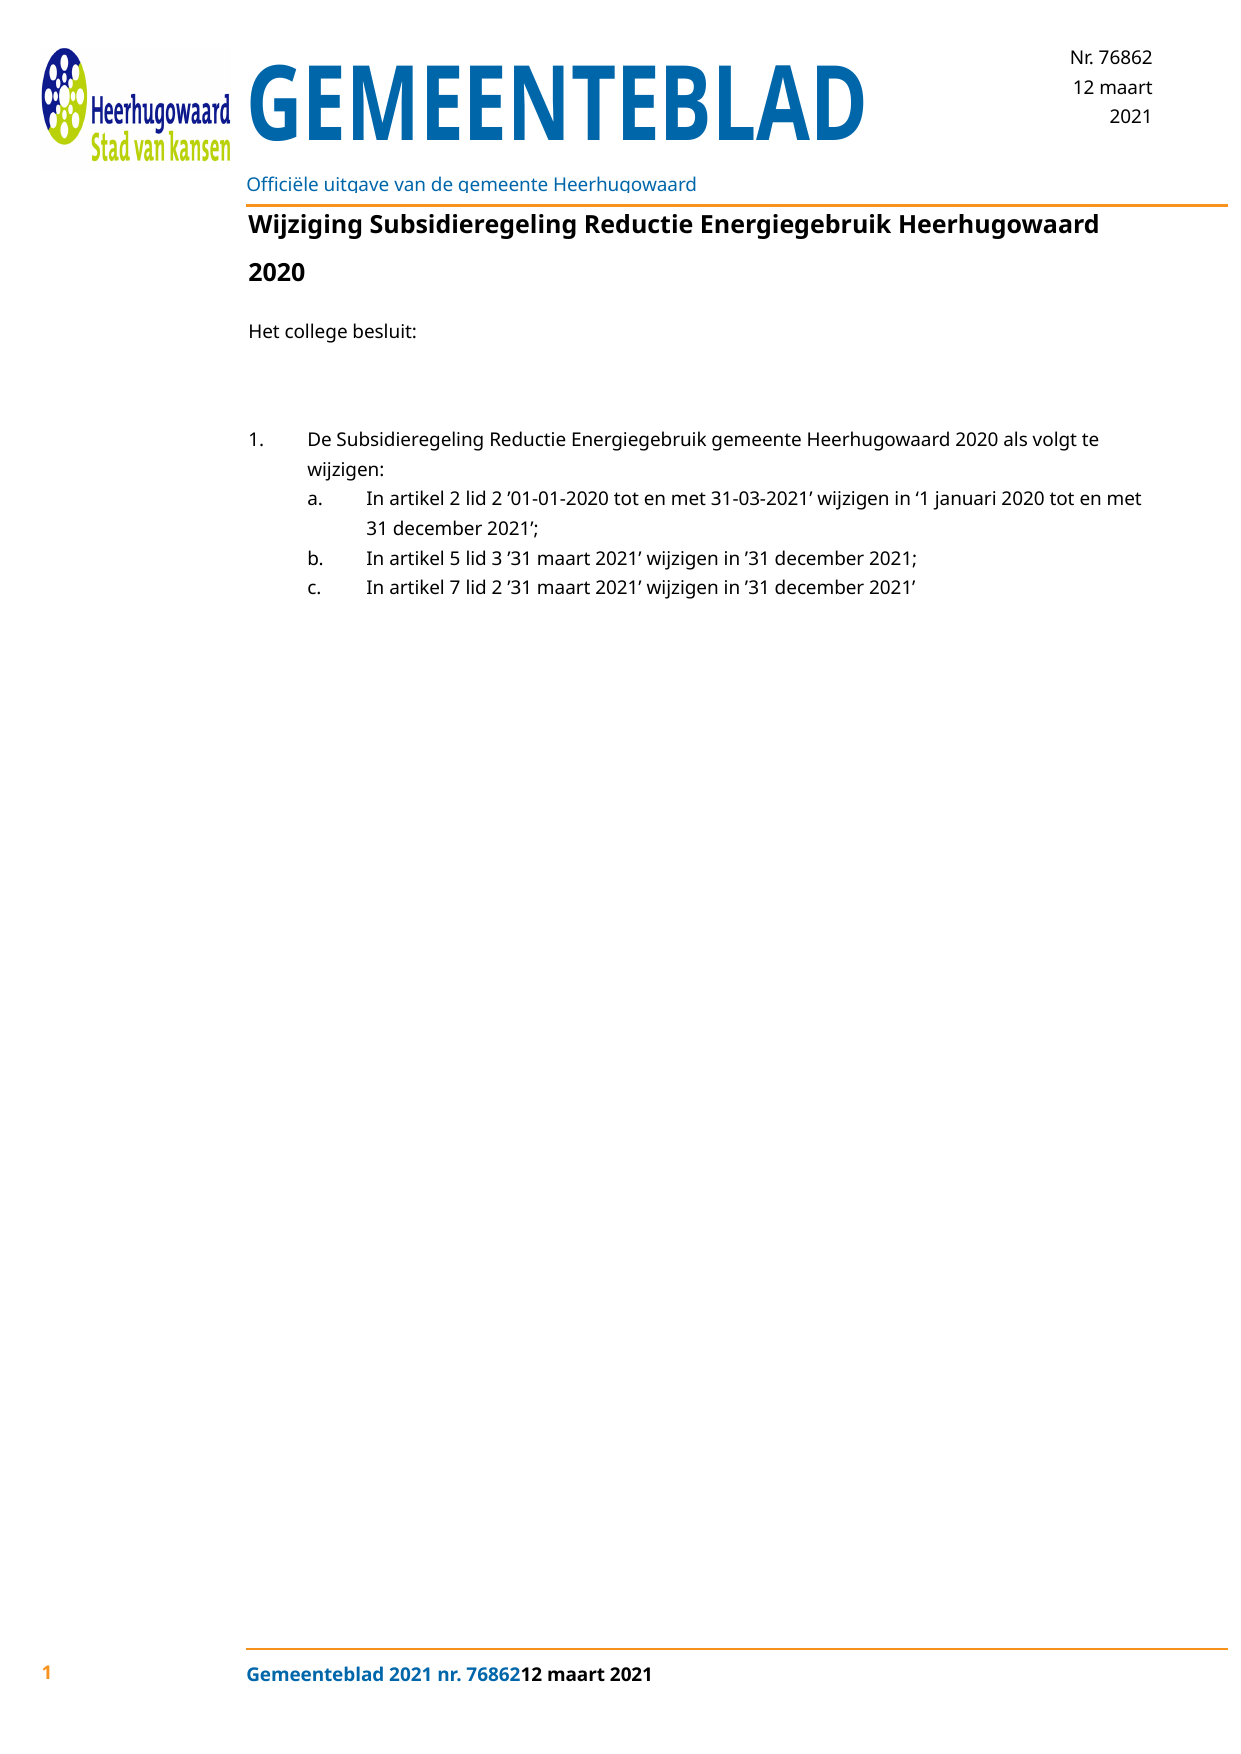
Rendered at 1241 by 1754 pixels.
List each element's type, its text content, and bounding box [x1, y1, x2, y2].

list In artikel 5 lid 3 ’31 maart 2021’ wijzigen in ’31 december 2021; [307, 545, 1152, 570]
list De Subsidieregeling Reductie Energiegebruik gemeente Heerhugowaard 2020 als volgt te wijzigen: [248, 426, 1152, 482]
list In artikel 7 lid 2 ’31 maart 2021’ wijzigen in ’31 december 2021’ [307, 574, 1152, 600]
list In artikel 2 lid 2 ’01-01-2020 tot en met 31-03-2021’ wijzigen in ‘1 januari 2020 tot en met 31 december 2021’; [307, 486, 1152, 541]
picture [41, 47, 231, 172]
text Wijziging Subsidieregeling Reductie Energiegebruik Heerhugowaard 2020 [248, 207, 1152, 288]
text Het college besluit: [248, 318, 1152, 344]
